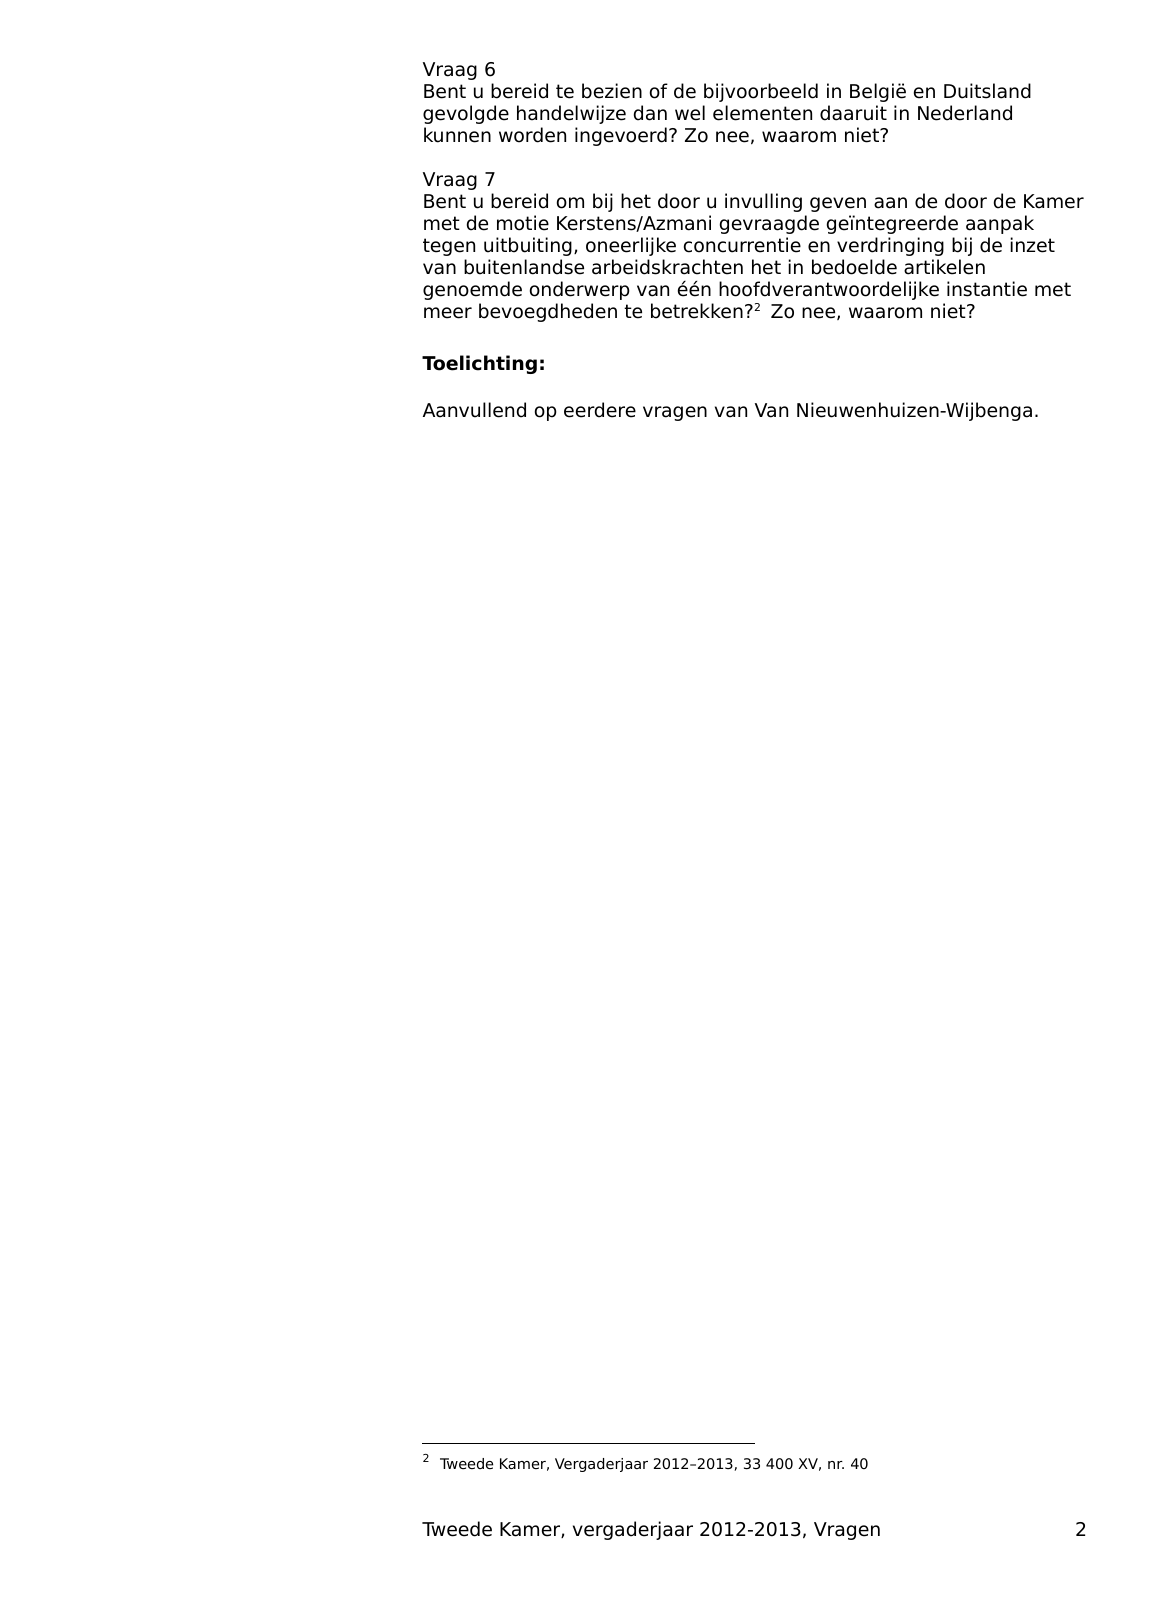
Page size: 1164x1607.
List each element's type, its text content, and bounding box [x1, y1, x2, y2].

subtitle Toelichting: [422, 353, 1087, 375]
text Bent u bereid te bezien of de bijvoorbeeld in België en Duitsland gevolgde handelwijze dan wel elementen daaruit in Nederland kunnen worden ingevoerd? Zo nee, waarom niet? [422, 81, 1087, 147]
text Aanvullend op eerdere vragen van Van Nieuwenhuizen-Wijbenga. [422, 400, 1087, 422]
text Vraag 7 [422, 169, 1087, 191]
text Vraag 6 [422, 59, 1087, 81]
text Bent u bereid om bij het door u invulling geven aan de door de Kamer met de motie Kerstens/Azmani gevraagde geïntegreerde aanpak tegen uitbuiting, oneerlijke concurrentie en verdringing bij de inzet van buitenlandse arbeidskrachten het in bedoelde artikelen genoemde onderwerp van één hoofdverantwoordelijke instantie met meer bevoegdheden te betrekken? Zo nee, waarom niet? [422, 191, 1087, 323]
text Tweede Kamer, Vergaderjaar 2012–2013, 33 400 XV, nr. 40 [422, 1452, 1087, 1474]
